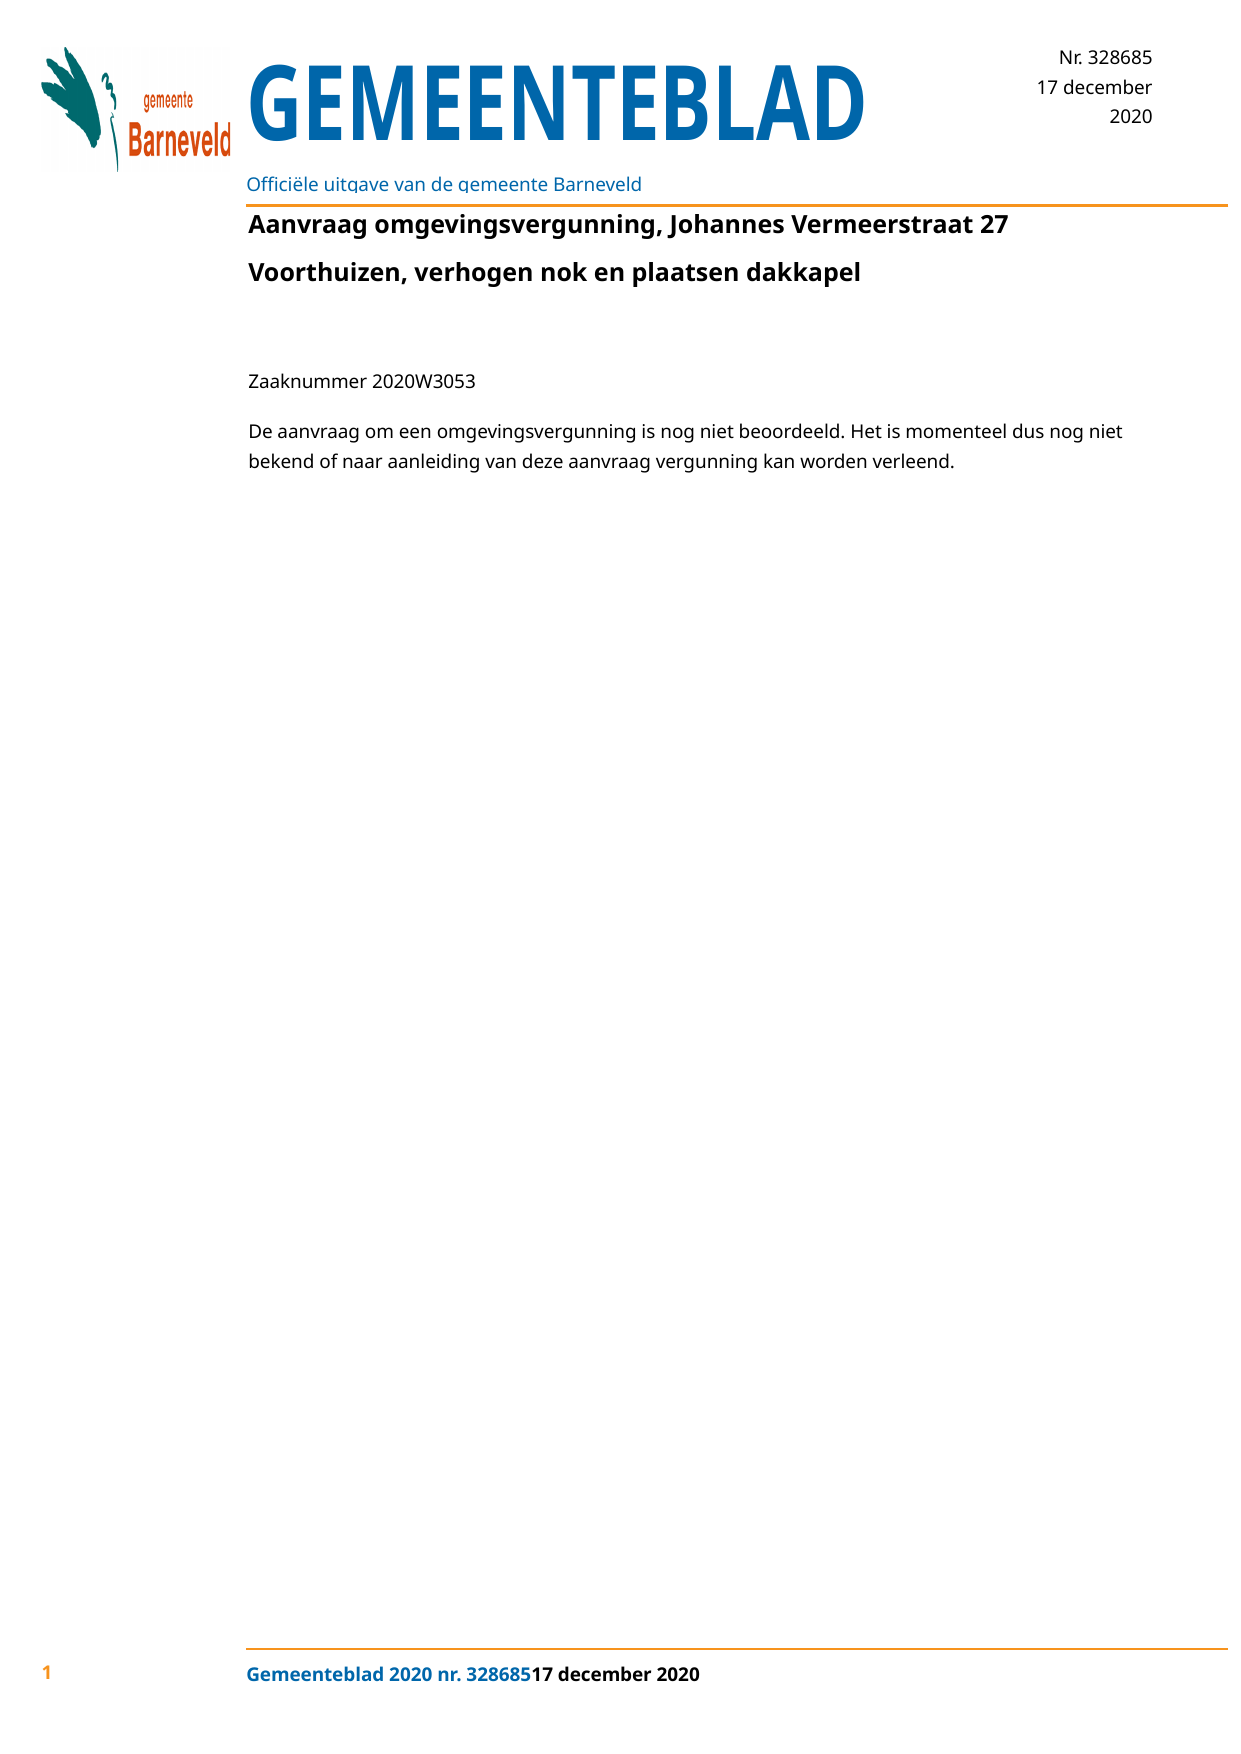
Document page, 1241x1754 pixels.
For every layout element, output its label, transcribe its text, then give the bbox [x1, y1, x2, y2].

text Zaaknummer 2020W3053 [248, 368, 1152, 394]
text De aanvraag om een omgevingsvergunning is nog niet beoordeeld. Het is momenteel dus nog niet bekend of naar aanleiding van deze aanvraag vergunning kan worden verleend. [248, 419, 1152, 474]
text Aanvraag omgevingsvergunning, Johannes Vermeerstraat 27 Voorthuizen, verhogen nok en plaatsen dakkapel [248, 207, 1152, 288]
picture [41, 47, 231, 172]
